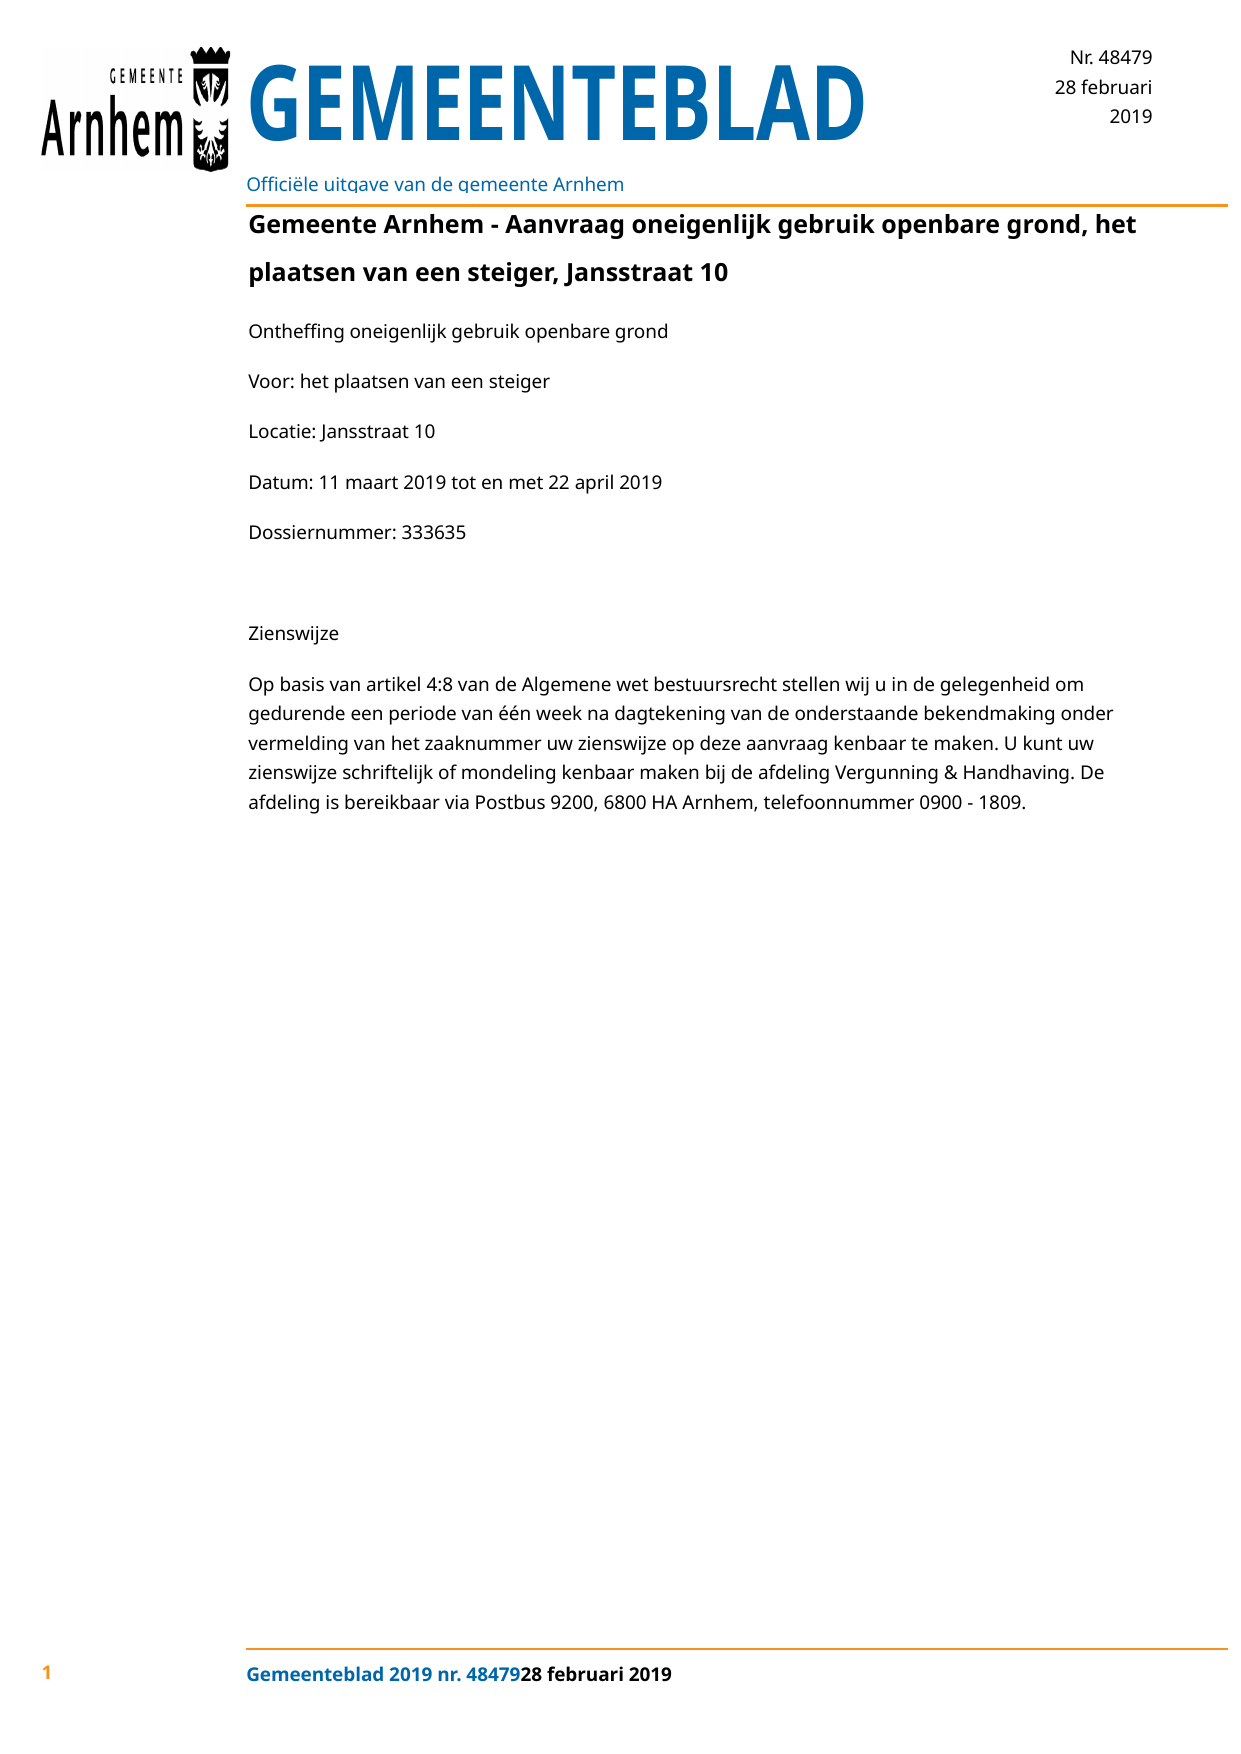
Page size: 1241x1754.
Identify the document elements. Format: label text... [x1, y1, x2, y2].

text Voor: het plaatsen van een steiger [248, 368, 1152, 394]
text Zienswijze [248, 620, 1152, 646]
text Locatie: Jansstraat 10 [248, 419, 1152, 444]
picture [41, 47, 231, 172]
text Op basis van artikel 4:8 van de Algemene wet bestuursrecht stellen wij u in de gelegenheid om gedurende een periode van één week na dagtekening van de onderstaande bekendmaking onder vermelding van het zaaknummer uw zienswijze op deze aanvraag kenbaar te maken. U kunt uw zienswijze schriftelijk of mondeling kenbaar maken bij de afdeling Vergunning & Handhaving. De afdeling is bereikbaar via Postbus 9200, 6800 HA Arnhem, telefoonnummer 0900 - 1809. [248, 671, 1152, 815]
text Gemeente Arnhem - Aanvraag oneigenlijk gebruik openbare grond, het plaatsen van een steiger, Jansstraat 10 [248, 207, 1152, 288]
text Ontheffing oneigenlijk gebruik openbare grond [248, 318, 1152, 344]
text Dossiernummer: 333635 [248, 519, 1152, 545]
text Datum: 11 maart 2019 tot en met 22 april 2019 [248, 469, 1152, 495]
